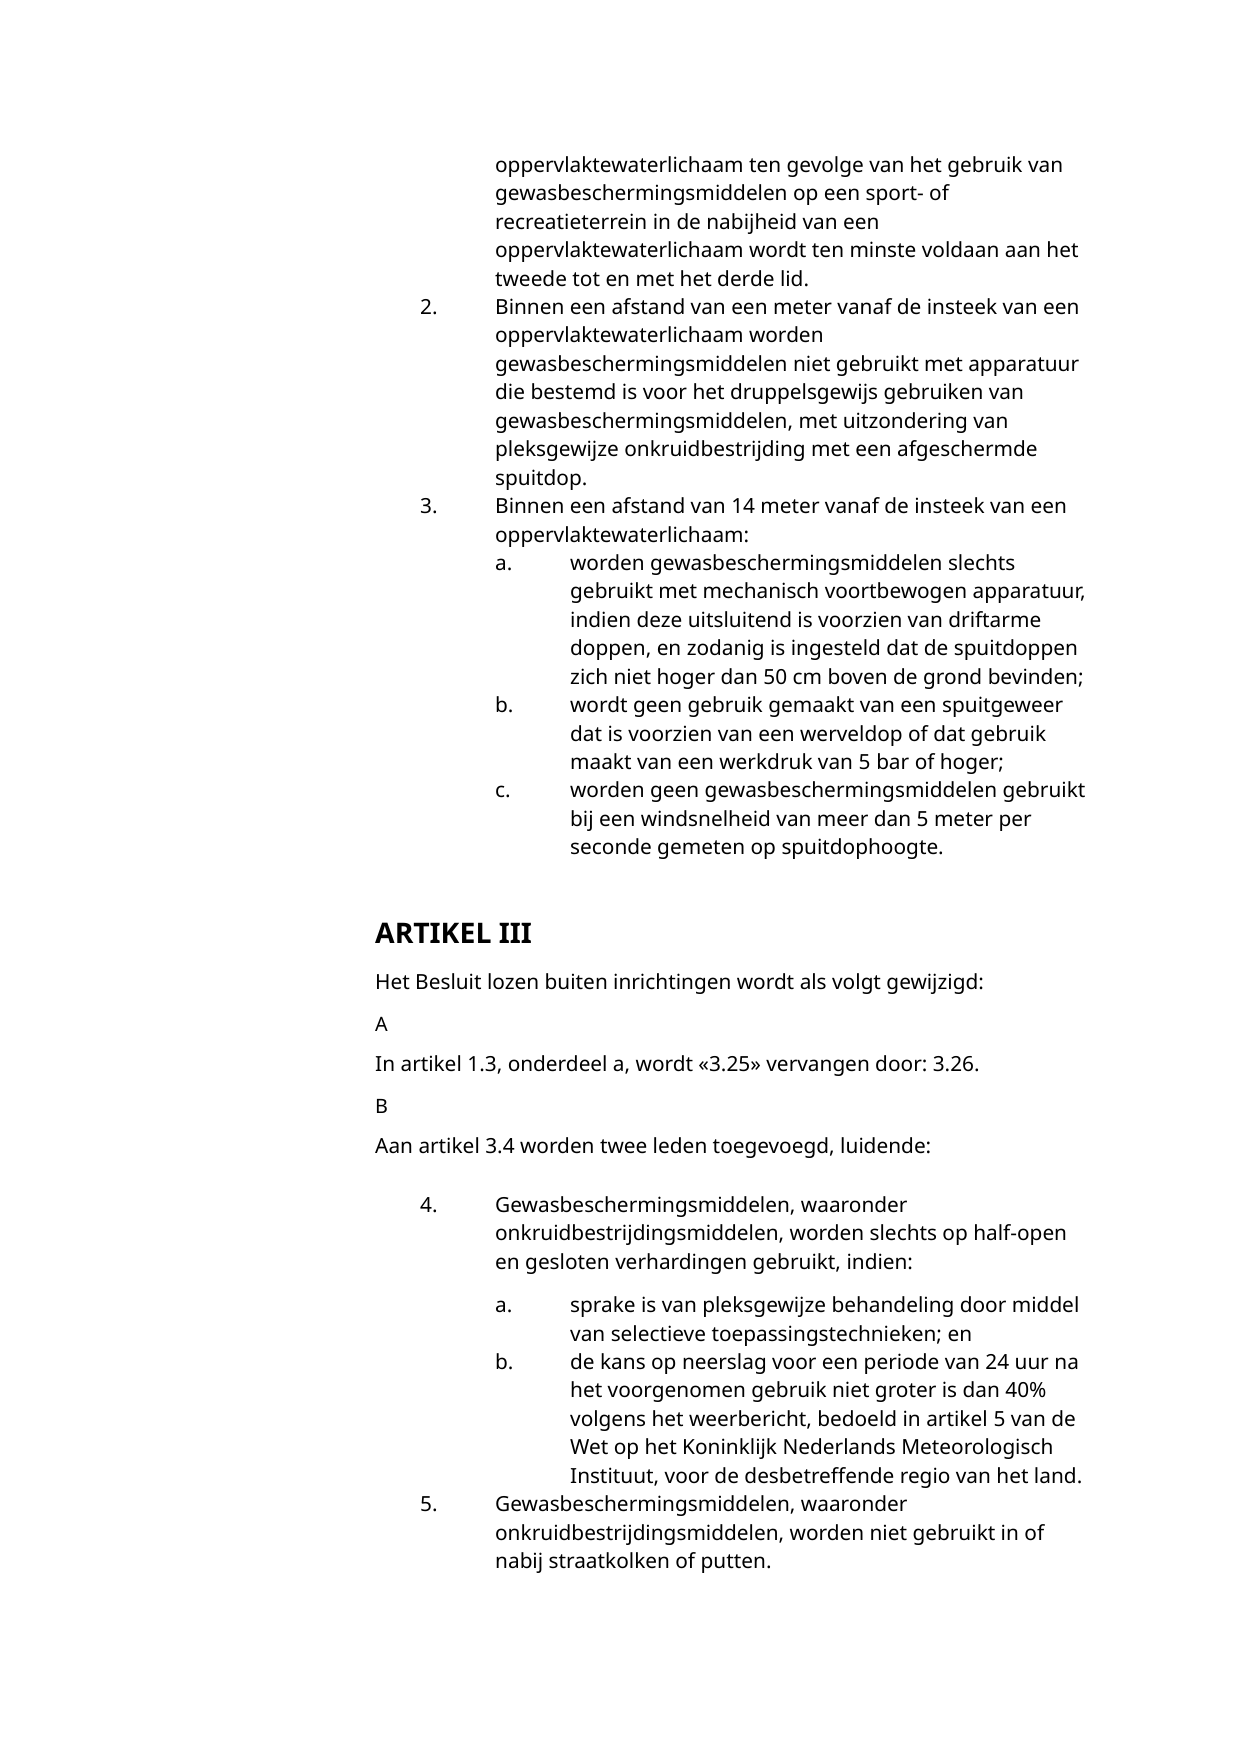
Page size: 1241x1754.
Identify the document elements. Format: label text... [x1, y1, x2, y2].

text In artikel 1.3, onderdeel a, wordt «3.25» vervangen door: 3.26. [375, 1049, 1090, 1078]
list wordt geen gebruik gemaakt van een spuitgeweer dat is voorzien van een werveldop of dat gebruik maakt van een werkdruk van 5 bar of hoger; [495, 690, 1090, 776]
text B [375, 1093, 1090, 1120]
list oppervlaktewaterlichaam ten gevolge van het gebruik van gewasbeschermingsmiddelen op een sport- of recreatieterrein in de nabijheid van een oppervlaktewaterlichaam wordt ten minste voldaan aan het tweede tot en met het derde lid. [420, 150, 1090, 292]
list Gewasbeschermingsmiddelen, waaronder onkruidbestrijdingsmiddelen, worden niet gebruikt in of nabij straatkolken of putten. [420, 1489, 1090, 1574]
list worden gewasbeschermingsmiddelen slechts gebruikt met mechanisch voortbewogen apparatuur, indien deze uitsluitend is voorzien van driftarme doppen, en zodanig is ingesteld dat de spuitdoppen zich niet hoger dan 50 cm boven de grond bevinden; [495, 548, 1090, 690]
text A [375, 1011, 1090, 1037]
subtitle ARTIKEL III [375, 913, 1090, 952]
text Aan artikel 3.4 worden twee leden toegevoegd, luidende: [375, 1131, 1090, 1160]
list Binnen een afstand van een meter vanaf de insteek van een oppervlaktewaterlichaam worden gewasbeschermingsmiddelen niet gebruikt met apparatuur die bestemd is voor het druppelsgewijs gebruiken van gewasbeschermingsmiddelen, met uitzondering van pleksgewijze onkruidbestrijding met een afgeschermde spuitdop. [420, 292, 1090, 491]
list worden geen gewasbeschermingsmiddelen gebruikt bij een windsnelheid van meer dan 5 meter per seconde gemeten op spuitdophoogte. [495, 776, 1090, 861]
list Binnen een afstand van 14 meter vanaf de insteek van een oppervlaktewaterlichaam: [420, 491, 1090, 548]
text Het Besluit lozen buiten inrichtingen wordt als volgt gewijzigd: [375, 967, 1090, 996]
list sprake is van pleksgewijze behandeling door middel van selectieve toepassingstechnieken; en [495, 1290, 1090, 1347]
list Gewasbeschermingsmiddelen, waaronder onkruidbestrijdingsmiddelen, worden slechts op half-open en gesloten verhardingen gebruikt, indien: [420, 1190, 1090, 1275]
list de kans op neerslag voor een periode van 24 uur na het voorgenomen gebruik niet groter is dan 40% volgens het weerbericht, bedoeld in artikel 5 van de Wet op het Koninklijk Nederlands Meteorologisch Instituut, voor de desbetreffende regio van het land. [495, 1347, 1090, 1489]
